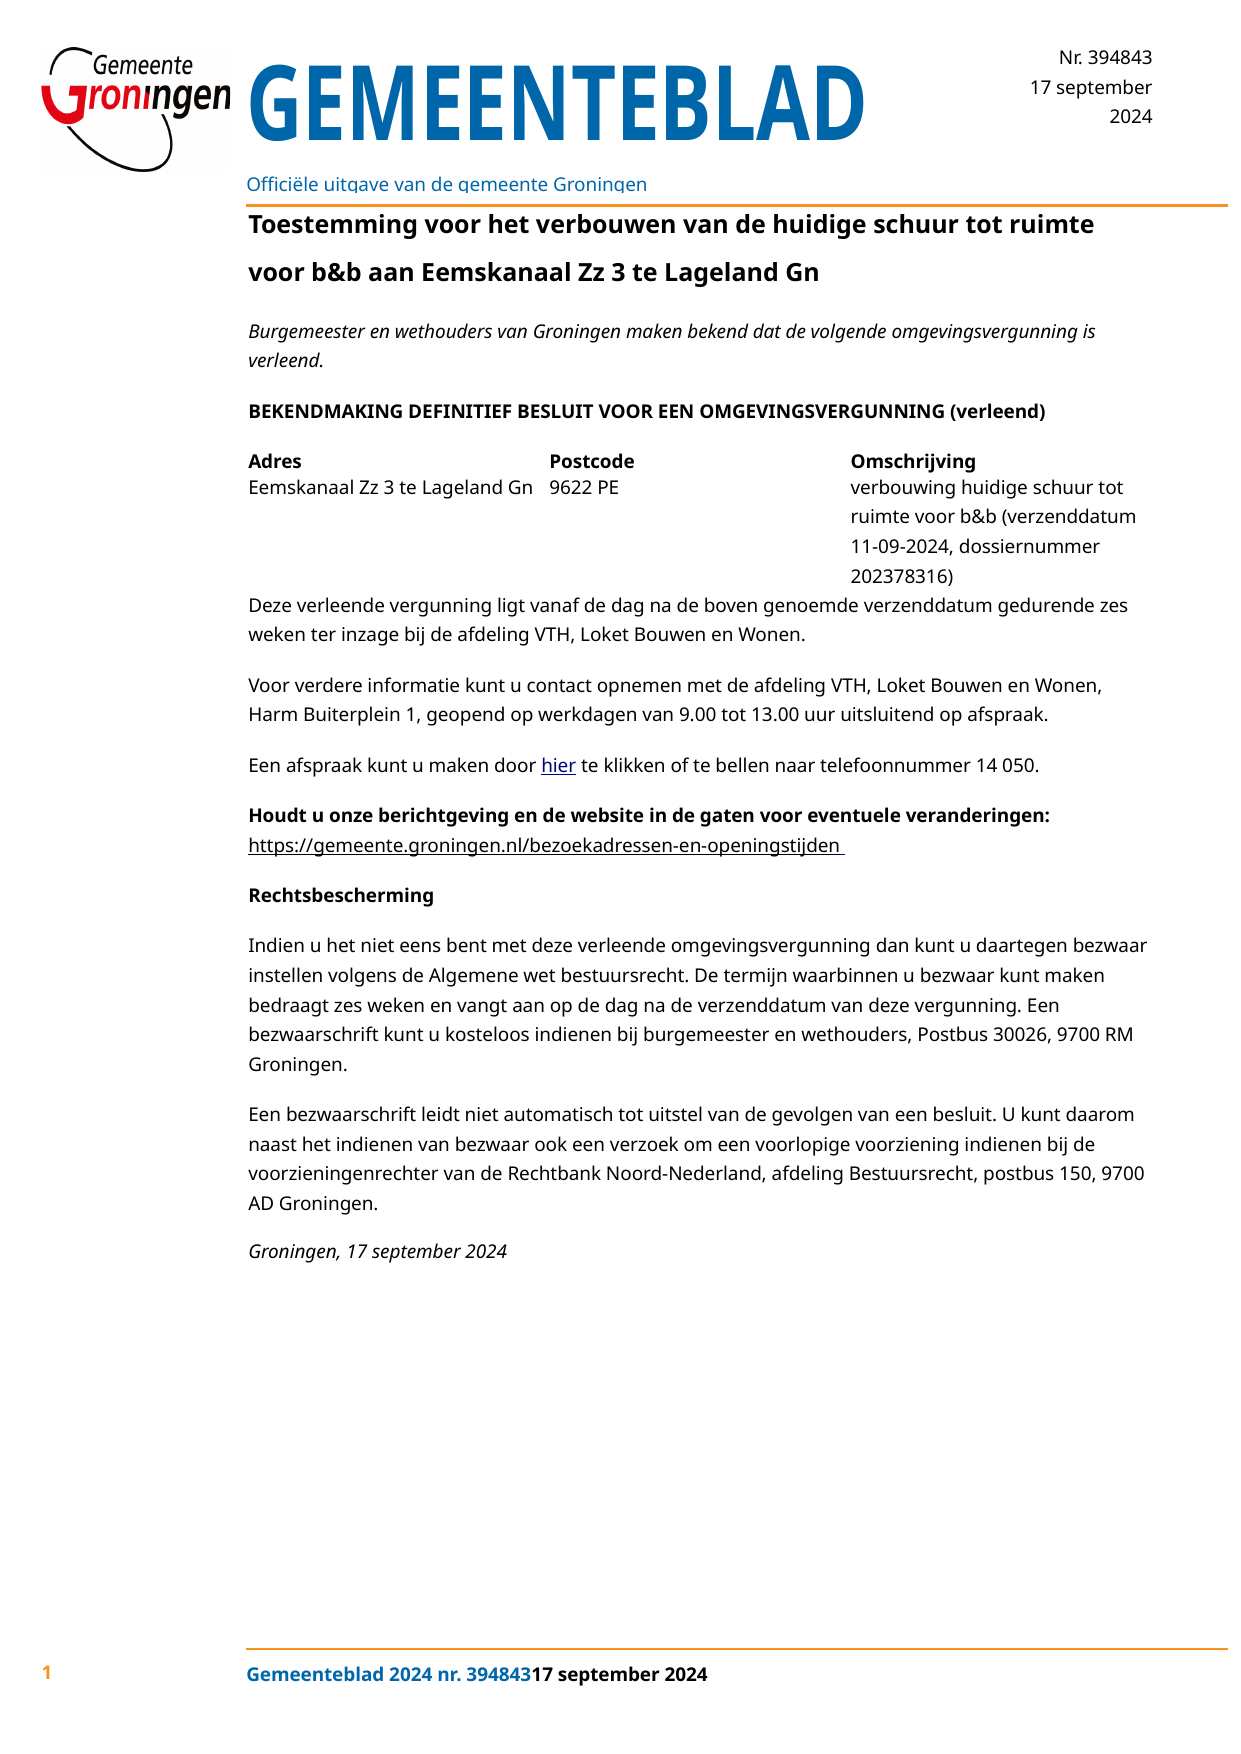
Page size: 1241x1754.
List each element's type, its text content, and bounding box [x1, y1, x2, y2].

text Deze verleende vergunning ligt vanaf de dag na de boven genoemde verzenddatum gedurende zes weken ter inzage bij de afdeling VTH, Loket Bouwen en Wonen. [248, 592, 1152, 647]
table_cell 9622 PE [549, 474, 850, 589]
table_header Omschrijving [850, 449, 1152, 474]
text Een bezwaarschrift leidt niet automatisch tot uitstel van de gevolgen van een besluit. U kunt daarom naast het indienen van bezwaar ook een verzoek om een voorlopige voorziening indienen bij de voorzieningenrechter van de Rechtbank Noord-Nederland, afdeling Bestuursrecht, postbus 150, 9700 AD Groningen. [248, 1101, 1152, 1216]
text BEKENDMAKING DEFINITIEF BESLUIT VOOR EEN OMGEVINGSVERGUNNING (verleend) [248, 398, 1152, 424]
text Toestemming voor het verbouwen van de huidige schuur tot ruimte voor b&b aan Eemskanaal Zz 3 te Lageland Gn [248, 207, 1152, 288]
text Een afspraak kunt u maken door hier te klikken of te bellen naar telefoonnummer 14 050. [248, 752, 1152, 778]
text Voor verdere informatie kunt u contact opnemen met de afdeling VTH, Loket Bouwen en Wonen, Harm Buiterplein 1, geopend op werkdagen van 9.00 tot 13.00 uur uitsluitend op afspraak. [248, 672, 1152, 727]
table_cell Eemskanaal Zz 3 te Lageland Gn [248, 474, 549, 589]
text Rechtsbescherming [248, 882, 1152, 908]
picture [41, 47, 231, 172]
text Houdt u onze berichtgeving en de website in de gaten voor eventuele veranderingen: https://gemeente.groningen.nl/bezoekadressen-en-openingstijden [248, 802, 1152, 858]
table_cell verbouwing huidige schuur tot ruimte voor b&b (verzenddatum 11-09-2024, dossiernummer 202378316) [850, 474, 1152, 589]
text Indien u het niet eens bent met deze verleende omgevingsvergunning dan kunt u daartegen bezwaar instellen volgens de Algemene wet bestuursrecht. De termijn waarbinnen u bezwaar kunt maken bedraagt zes weken en vangt aan op de dag na de verzenddatum van deze vergunning. Een bezwaarschrift kunt u kosteloos indienen bij burgemeester en wethouders, Postbus 30026, 9700 RM Groningen. [248, 933, 1152, 1077]
text Burgemeester en wethouders van Groningen maken bekend dat de volgende omgevingsvergunning is verleend. [248, 318, 1152, 373]
table_header Postcode [549, 449, 850, 474]
text Groningen, 17 september 2024 [248, 1238, 1152, 1264]
table_header Adres [248, 449, 549, 474]
